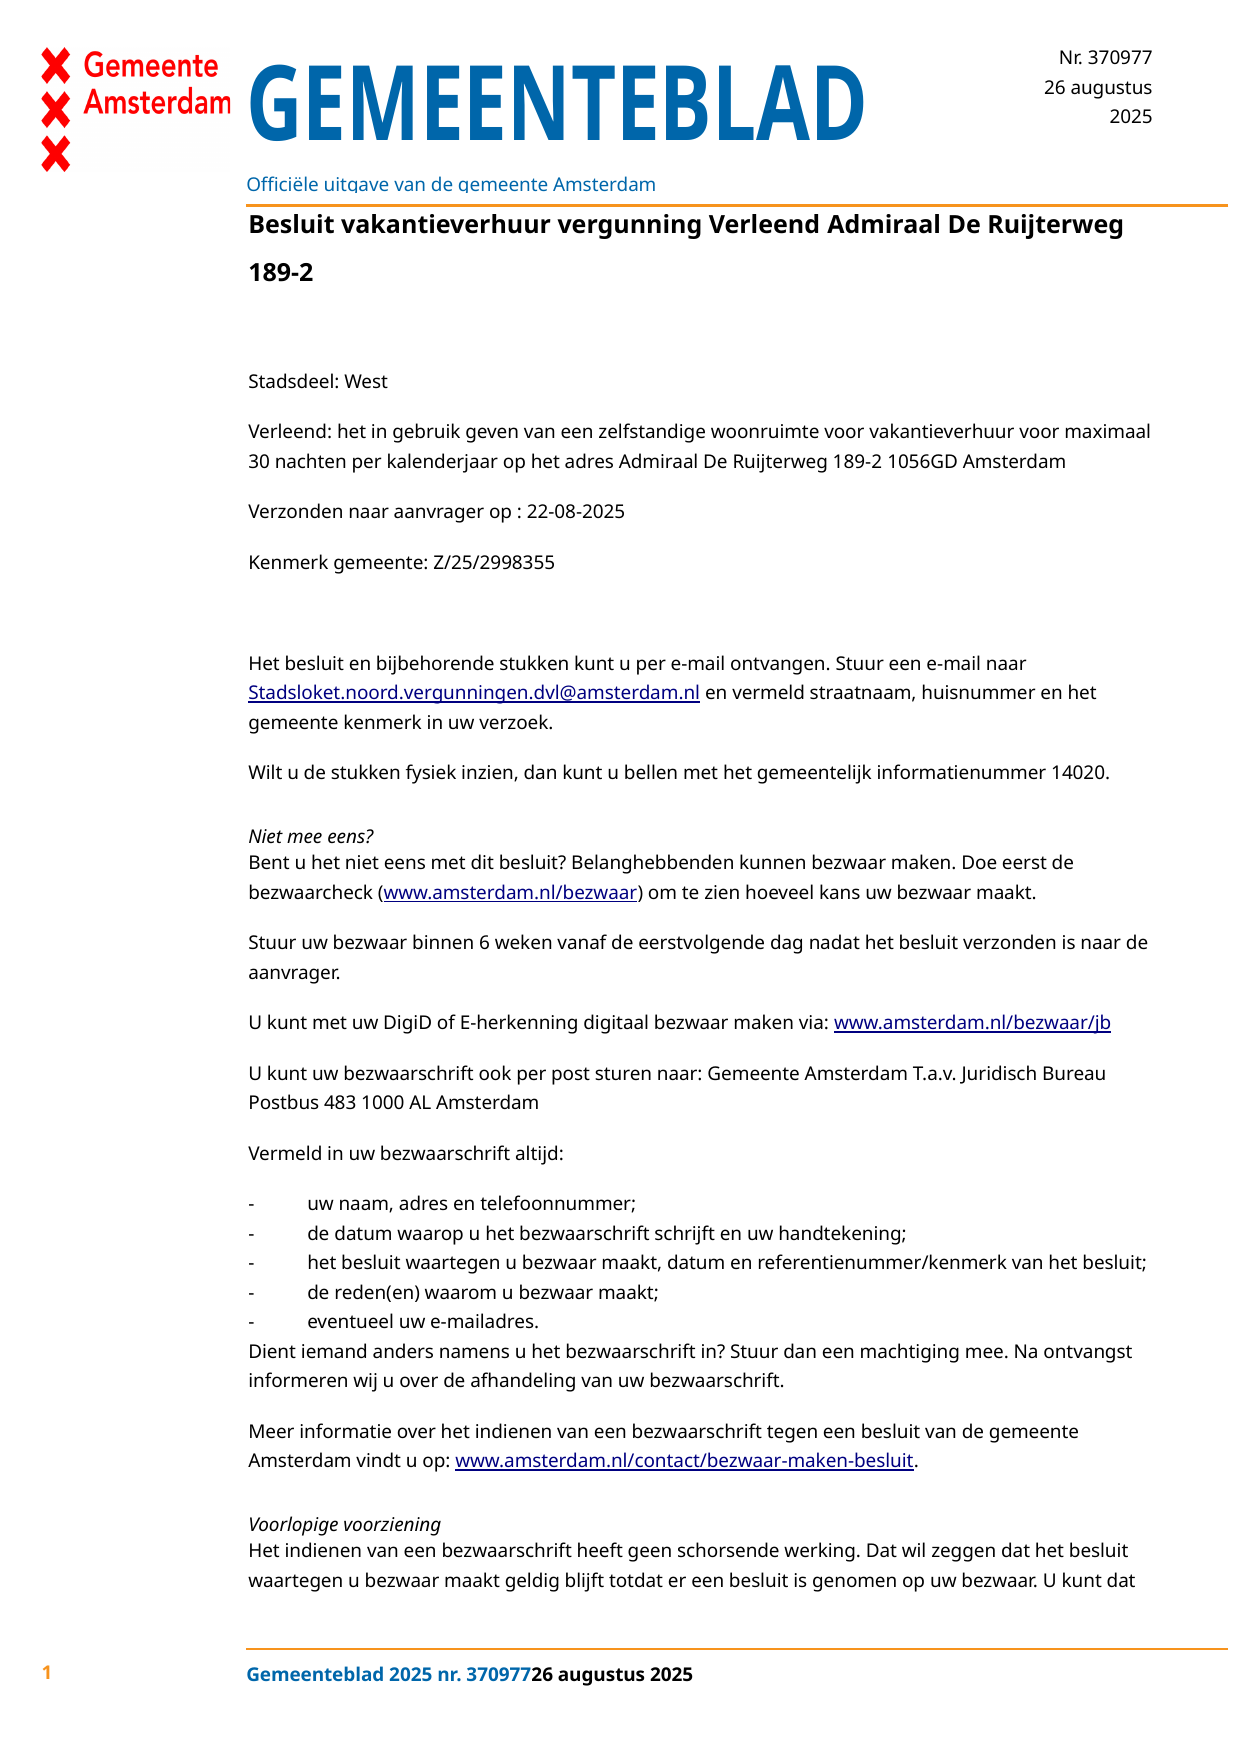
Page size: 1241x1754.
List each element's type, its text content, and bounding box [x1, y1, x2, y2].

text Niet mee eens? [248, 823, 1152, 849]
text U kunt met uw DigiD of E-herkenning digitaal bezwaar maken via: www.amsterdam.nl/bezwaar/jb [248, 1009, 1152, 1035]
list het besluit waartegen u bezwaar maakt, datum en referentienummer/kenmerk van het besluit; [248, 1249, 1152, 1275]
text Besluit vakantieverhuur vergunning Verleend Admiraal De Ruijterweg 189-2 [248, 207, 1152, 288]
text U kunt uw bezwaarschrift ook per post sturen naar: Gemeente Amsterdam T.a.v. Juridisch Bureau Postbus 483 1000 AL Amsterdam [248, 1060, 1152, 1115]
picture [41, 47, 231, 172]
text Het indienen van een bezwaarschrift heeft geen schorsende werking. Dat wil zeggen dat het besluit waartegen u bezwaar maakt geldig blijft totdat er een besluit is genomen op uw bezwaar. U kunt dat [248, 1537, 1152, 1593]
list uw naam, adres en telefoonnummer; [248, 1190, 1152, 1216]
text Meer informatie over het indienen van een bezwaarschrift tegen een besluit van de gemeente Amsterdam vindt u op: www.amsterdam.nl/contact/bezwaar-maken-besluit. [248, 1418, 1152, 1473]
text Bent u het niet eens met dit besluit? Belanghebbenden kunnen bezwaar maken. Doe eerst de bezwaarcheck (www.amsterdam.nl/bezwaar) om te zien hoeveel kans uw bezwaar maakt. [248, 849, 1152, 904]
text Verleend: het in gebruik geven van een zelfstandige woonruimte voor vakantieverhuur voor maximaal 30 nachten per kalenderjaar op het adres Admiraal De Ruijterweg 189-2 1056GD Amsterdam [248, 419, 1152, 474]
text Verzonden naar aanvrager op : 22-08-2025 [248, 499, 1152, 524]
text Stadsdeel: West [248, 368, 1152, 394]
text Vermeld in uw bezwaarschrift altijd: [248, 1140, 1152, 1165]
text Het besluit en bijbehorende stukken kunt u per e-mail ontvangen. Stuur een e-mail naar Stadsloket.noord.vergunningen.dvl@amsterdam.nl en vermeld straatnaam, huisnummer en het gemeente kenmerk in uw verzoek. [248, 650, 1152, 735]
text Kenmerk gemeente: Z/25/2998355 [248, 549, 1152, 575]
list de reden(en) waarom u bezwaar maakt; [248, 1279, 1152, 1304]
text Voorlopige voorziening [248, 1512, 1152, 1537]
text Stuur uw bezwaar binnen 6 weken vanaf de eerstvolgende dag nadat het besluit verzonden is naar de aanvrager. [248, 929, 1152, 984]
list de datum waarop u het bezwaarschrift schrijft en uw handtekening; [248, 1220, 1152, 1245]
list eventueel uw e-mailadres. [248, 1308, 1152, 1334]
text Wilt u de stukken fysiek inzien, dan kunt u bellen met het gemeentelijk informatienummer 14020. [248, 759, 1152, 785]
text Dient iemand anders namens u het bezwaarschrift in? Stuur dan een machtiging mee. Na ontvangst informeren wij u over de afhandeling van uw bezwaarschrift. [248, 1338, 1152, 1393]
